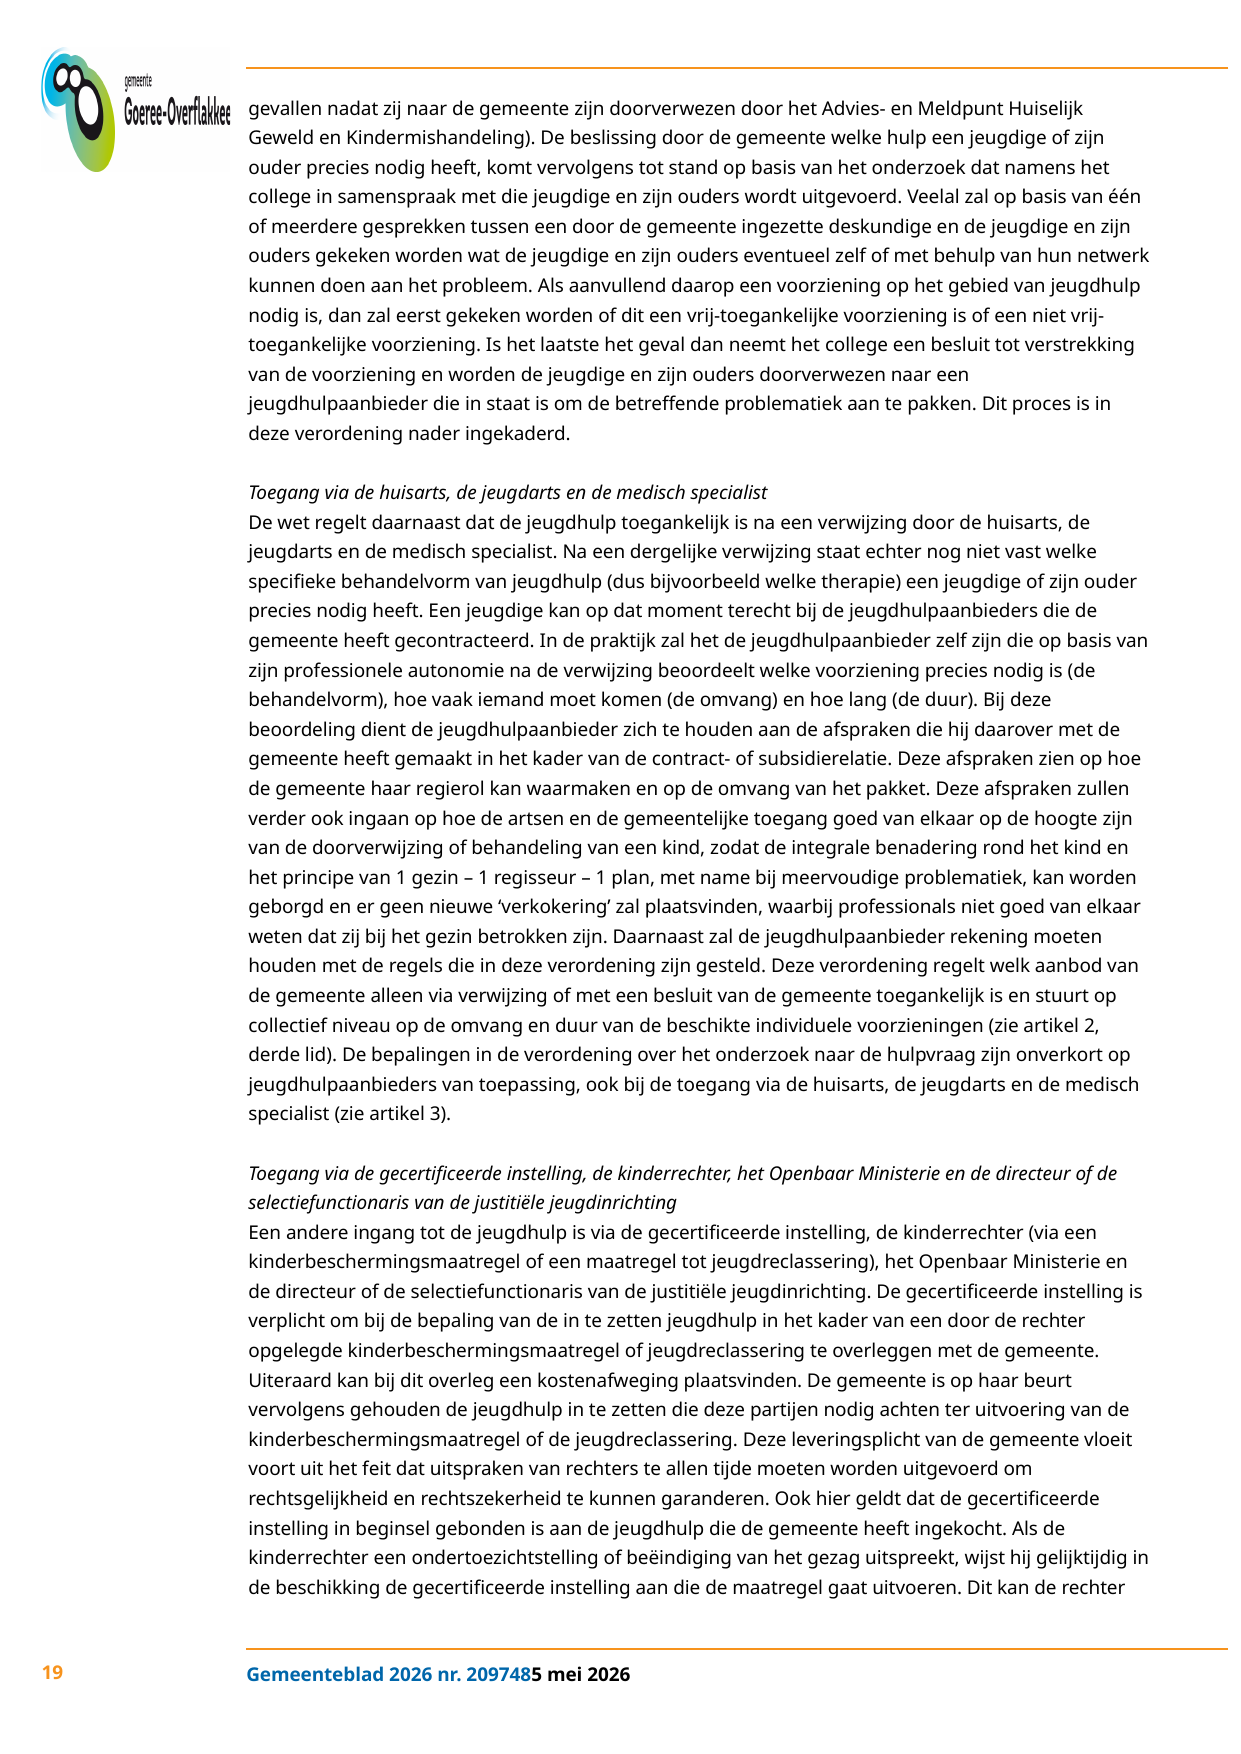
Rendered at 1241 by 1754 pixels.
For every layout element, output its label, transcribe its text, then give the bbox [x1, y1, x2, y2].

text Toegang via de huisarts, de jeugdarts en de medisch specialist [248, 479, 1152, 505]
text Toegang via de gecertificeerde instelling, de kinderrechter, het Openbaar Ministerie en de directeur of de selectiefunctionaris van de justitiële jeugdinrichting [248, 1160, 1152, 1215]
text Een andere ingang tot de jeugdhulp is via de gecertificeerde instelling, de kinderrechter (via een kinderbeschermingsmaatregel of een maatregel tot jeugdreclassering), het Openbaar Ministerie en de directeur of de selectiefunctionaris van de justitiële jeugdinrichting. De gecertificeerde instelling is verplicht om bij de bepaling van de in te zetten jeugdhulp in het kader van een door de rechter opgelegde kinderbeschermingsmaatregel of jeugdreclassering te overleggen met de gemeente. Uiteraard kan bij dit overleg een kostenafweging plaatsvinden. De gemeente is op haar beurt vervolgens gehouden de jeugdhulp in te zetten die deze partijen nodig achten ter uitvoering van de kinderbeschermingsmaatregel of de jeugdreclassering. Deze leveringsplicht van de gemeente vloeit voort uit het feit dat uitspraken van rechters te allen tijde moeten worden uitgevoerd om rechtsgelijkheid en rechtszekerheid te kunnen garanderen. Ook hier geldt dat de gecertificeerde instelling in beginsel gebonden is aan de jeugdhulp die de gemeente heeft ingekocht. Als de kinderrechter een ondertoezichtstelling of beëindiging van het gezag uitspreekt, wijst hij gelijktijdig in de beschikking de gecertificeerde instelling aan die de maatregel gaat uitvoeren. Dit kan de rechter [248, 1219, 1152, 1600]
text gevallen nadat zij naar de gemeente zijn doorverwezen door het Advies- en Meldpunt Huiselijk Geweld en Kindermishandeling). De beslissing door de gemeente welke hulp een jeugdige of zijn ouder precies nodig heeft, komt vervolgens tot stand op basis van het onderzoek dat namens het college in samenspraak met die jeugdige en zijn ouders wordt uitgevoerd. Veelal zal op basis van één of meerdere gesprekken tussen een door de gemeente ingezette deskundige en de jeugdige en zijn ouders gekeken worden wat de jeugdige en zijn ouders eventueel zelf of met behulp van hun netwerk kunnen doen aan het probleem. Als aanvullend daarop een voorziening op het gebied van jeugdhulp nodig is, dan zal eerst gekeken worden of dit een vrij-toegankelijke voorziening is of een niet vrij-toegankelijke voorziening. Is het laatste het geval dan neemt het college een besluit tot verstrekking van de voorziening en worden de jeugdige en zijn ouders doorverwezen naar een jeugdhulpaanbieder die in staat is om de betreffende problematiek aan te pakken. Dit proces is in deze verordening nader ingekaderd. [248, 95, 1152, 446]
text De wet regelt daarnaast dat de jeugdhulp toegankelijk is na een verwijzing door de huisarts, de jeugdarts en de medisch specialist. Na een dergelijke verwijzing staat echter nog niet vast welke specifieke behandelvorm van jeugdhulp (dus bijvoorbeeld welke therapie) een jeugdige of zijn ouder precies nodig heeft. Een jeugdige kan op dat moment terecht bij de jeugdhulpaanbieders die de gemeente heeft gecontracteerd. In de praktijk zal het de jeugdhulpaanbieder zelf zijn die op basis van zijn professionele autonomie na de verwijzing beoordeelt welke voorziening precies nodig is (de behandelvorm), hoe vaak iemand moet komen (de omvang) en hoe lang (de duur). Bij deze beoordeling dient de jeugdhulpaanbieder zich te houden aan de afspraken die hij daarover met de gemeente heeft gemaakt in het kader van de contract- of subsidierelatie. Deze afspraken zien op hoe de gemeente haar regierol kan waarmaken en op de omvang van het pakket. Deze afspraken zullen verder ook ingaan op hoe de artsen en de gemeentelijke toegang goed van elkaar op de hoogte zijn van de doorverwijzing of behandeling van een kind, zodat de integrale benadering rond het kind en het principe van 1 gezin – 1 regisseur – 1 plan, met name bij meervoudige problematiek, kan worden geborgd en er geen nieuwe ‘verkokering’ zal plaatsvinden, waarbij professionals niet goed van elkaar weten dat zij bij het gezin betrokken zijn. Daarnaast zal de jeugdhulpaanbieder rekening moeten houden met de regels die in deze verordening zijn gesteld. Deze verordening regelt welk aanbod van de gemeente alleen via verwijzing of met een besluit van de gemeente toegankelijk is en stuurt op collectief niveau op de omvang en duur van de beschikte individuele voorzieningen (zie artikel 2, derde lid). De bepalingen in de verordening over het onderzoek naar de hulpvraag zijn onverkort op jeugdhulpaanbieders van toepassing, ook bij de toegang via de huisarts, de jeugdarts en de medisch specialist (zie artikel 3). [248, 509, 1152, 1126]
picture [41, 47, 231, 172]
